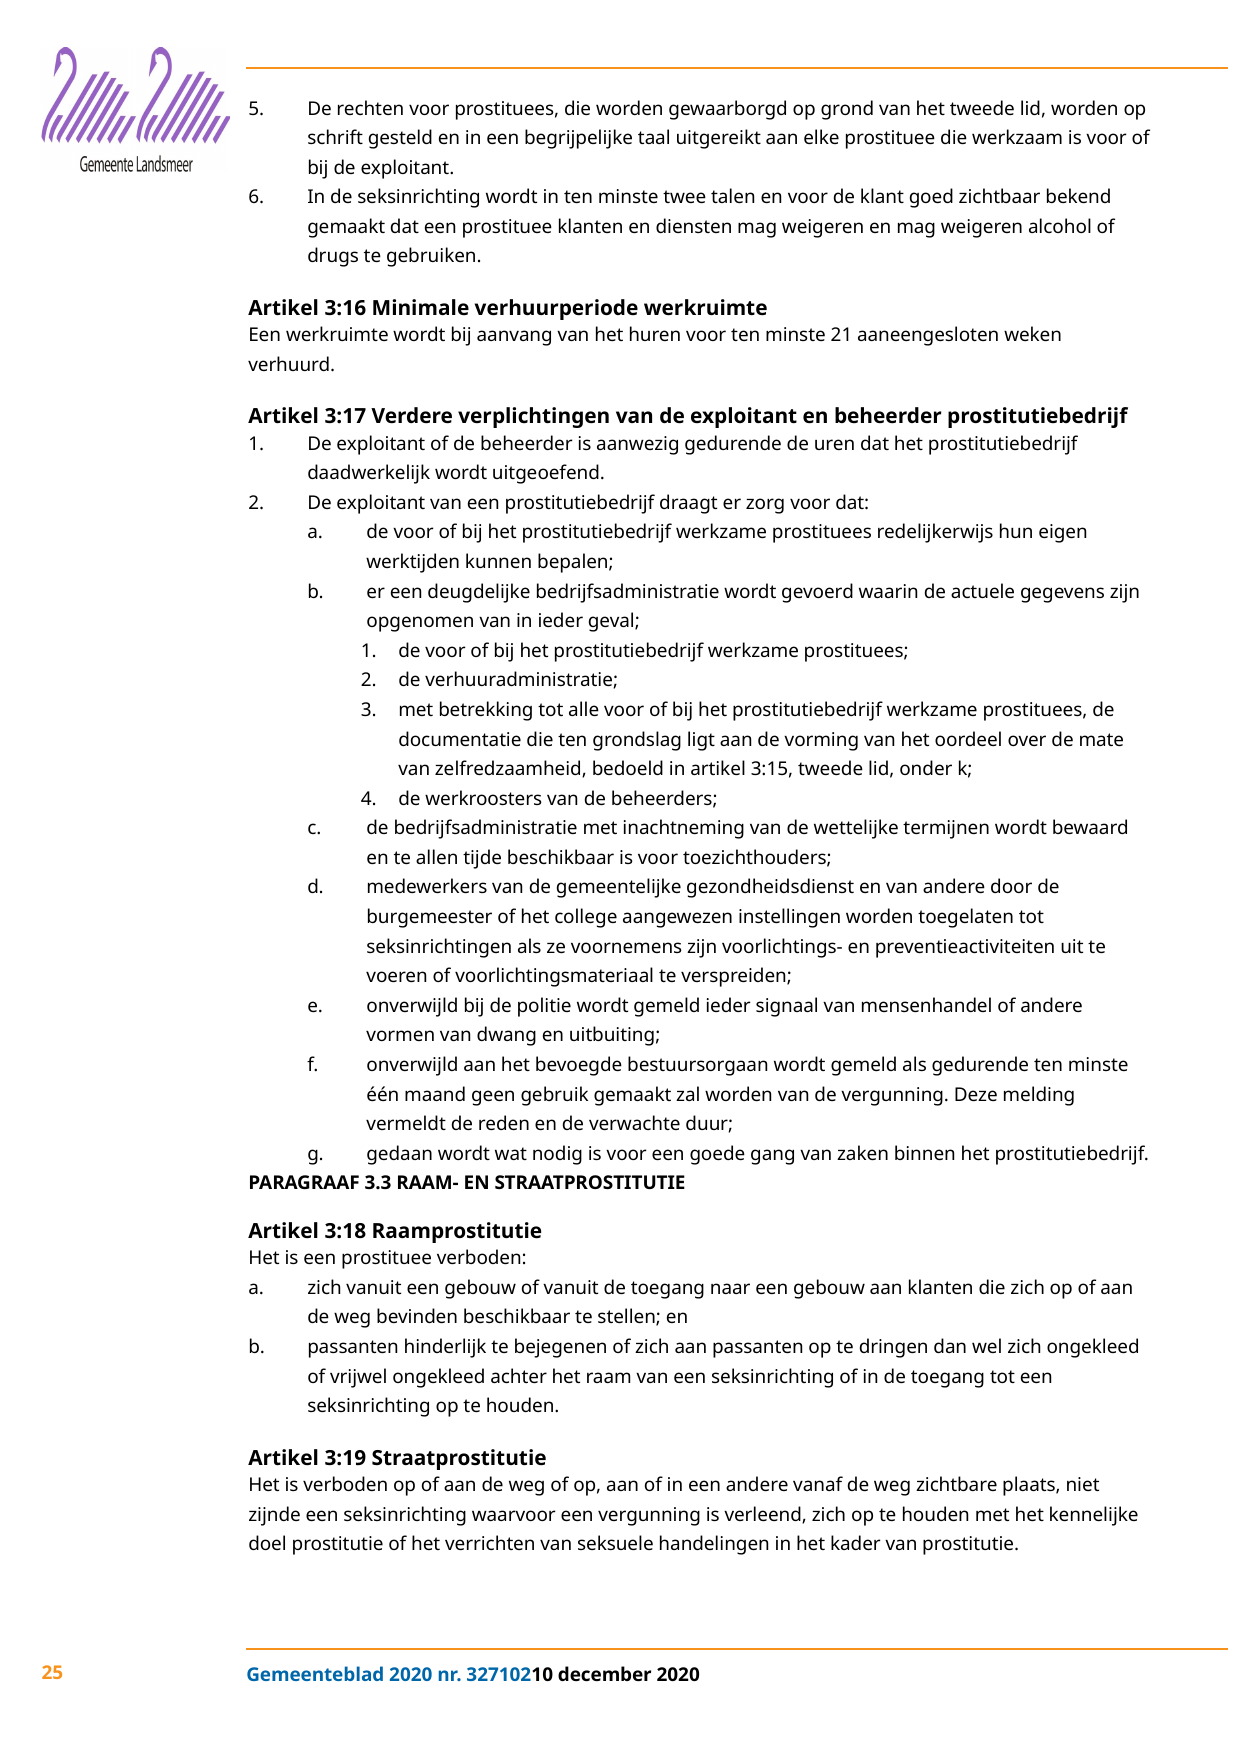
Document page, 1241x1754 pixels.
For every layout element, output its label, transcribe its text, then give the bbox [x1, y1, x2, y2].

text Artikel 3:19 Straatprostitutie [248, 1443, 1152, 1471]
list zich vanuit een gebouw of vanuit de toegang naar een gebouw aan klanten die zich op of aan de weg bevinden beschikbaar te stellen; en [248, 1274, 1152, 1329]
list de werkroosters van de beheerders; [361, 785, 1152, 811]
list gedaan wordt wat nodig is voor een goede gang van zaken binnen het prostitutiebedrijf. [307, 1140, 1152, 1166]
text Artikel 3:16 Minimale verhuurperiode werkruimte [248, 293, 1152, 322]
list De exploitant of de beheerder is aanwezig gedurende de uren dat het prostitutiebedrijf daadwerkelijk wordt uitgeoefend. [248, 430, 1152, 485]
list de verhuuradministratie; [361, 667, 1152, 692]
list de voor of bij het prostitutiebedrijf werkzame prostituees; [361, 637, 1152, 663]
list de voor of bij het prostitutiebedrijf werkzame prostituees redelijkerwijs hun eigen werktijden kunnen bepalen; [307, 519, 1152, 574]
list medewerkers van de gemeentelijke gezondheidsdienst en van andere door de burgemeester of het college aangewezen instellingen worden toegelaten tot seksinrichtingen als ze voornemens zijn voorlichtings- en preventieactiviteiten uit te voeren of voorlichtingsmateriaal te verspreiden; [307, 874, 1152, 988]
text Artikel 3:17 Verdere verplichtingen van de exploitant en beheerder prostitutiebedrijf [248, 402, 1152, 430]
list de bedrijfsadministratie met inachtneming van de wettelijke termijnen wordt bewaard en te allen tijde beschikbaar is voor toezichthouders; [307, 814, 1152, 870]
list De exploitant van een prostitutiebedrijf draagt er zorg voor dat: [248, 489, 1152, 515]
picture [41, 47, 231, 172]
list onverwijld bij de politie wordt gemeld ieder signaal van mensenhandel of andere vormen van dwang en uitbuiting; [307, 992, 1152, 1047]
list De rechten voor prostituees, die worden gewaarborgd op grond van het tweede lid, worden op schrift gesteld en in een begrijpelijke taal uitgereikt aan elke prostituee die werkzaam is voor of bij de exploitant. [248, 95, 1152, 180]
text Het is verboden op of aan de weg of op, aan of in een andere vanaf de weg zichtbare plaats, niet zijnde een seksinrichting waarvoor een vergunning is verleend, zich op te houden met het kennelijke doel prostitutie of het verrichten van seksuele handelingen in het kader van prostitutie. [248, 1471, 1152, 1556]
list passanten hinderlijk te bejegenen of zich aan passanten op te dringen dan wel zich ongekleed of vrijwel ongekleed achter het raam van een seksinrichting of in de toegang tot een seksinrichting op te houden. [248, 1333, 1152, 1418]
text Artikel 3:18 Raamprostitutie [248, 1216, 1152, 1244]
list er een deugdelijke bedrijfsadministratie wordt gevoerd waarin de actuele gegevens zijn opgenomen van in ieder geval; [307, 578, 1152, 633]
text Een werkruimte wordt bij aanvang van het huren voor ten minste 21 aaneengesloten weken verhuurd. [248, 322, 1152, 377]
text Het is een prostituee verboden: [248, 1244, 1152, 1270]
list In de seksinrichting wordt in ten minste twee talen en voor de klant goed zichtbaar bekend gemaakt dat een prostituee klanten en diensten mag weigeren en mag weigeren alcohol of drugs te gebruiken. [248, 183, 1152, 268]
text PARAGRAAF 3.3 RAAM- EN STRAATPROSTITUTIE [248, 1169, 1152, 1195]
list onverwijld aan het bevoegde bestuursorgaan wordt gemeld als gedurende ten minste één maand geen gebruik gemaakt zal worden van de vergunning. Deze melding vermeldt de reden en de verwachte duur; [307, 1051, 1152, 1136]
list met betrekking tot alle voor of bij het prostitutiebedrijf werkzame prostituees, de documentatie die ten grondslag ligt aan de vorming van het oordeel over de mate van zelfredzaamheid, bedoeld in artikel 3:15, tweede lid, onder k; [361, 696, 1152, 781]
